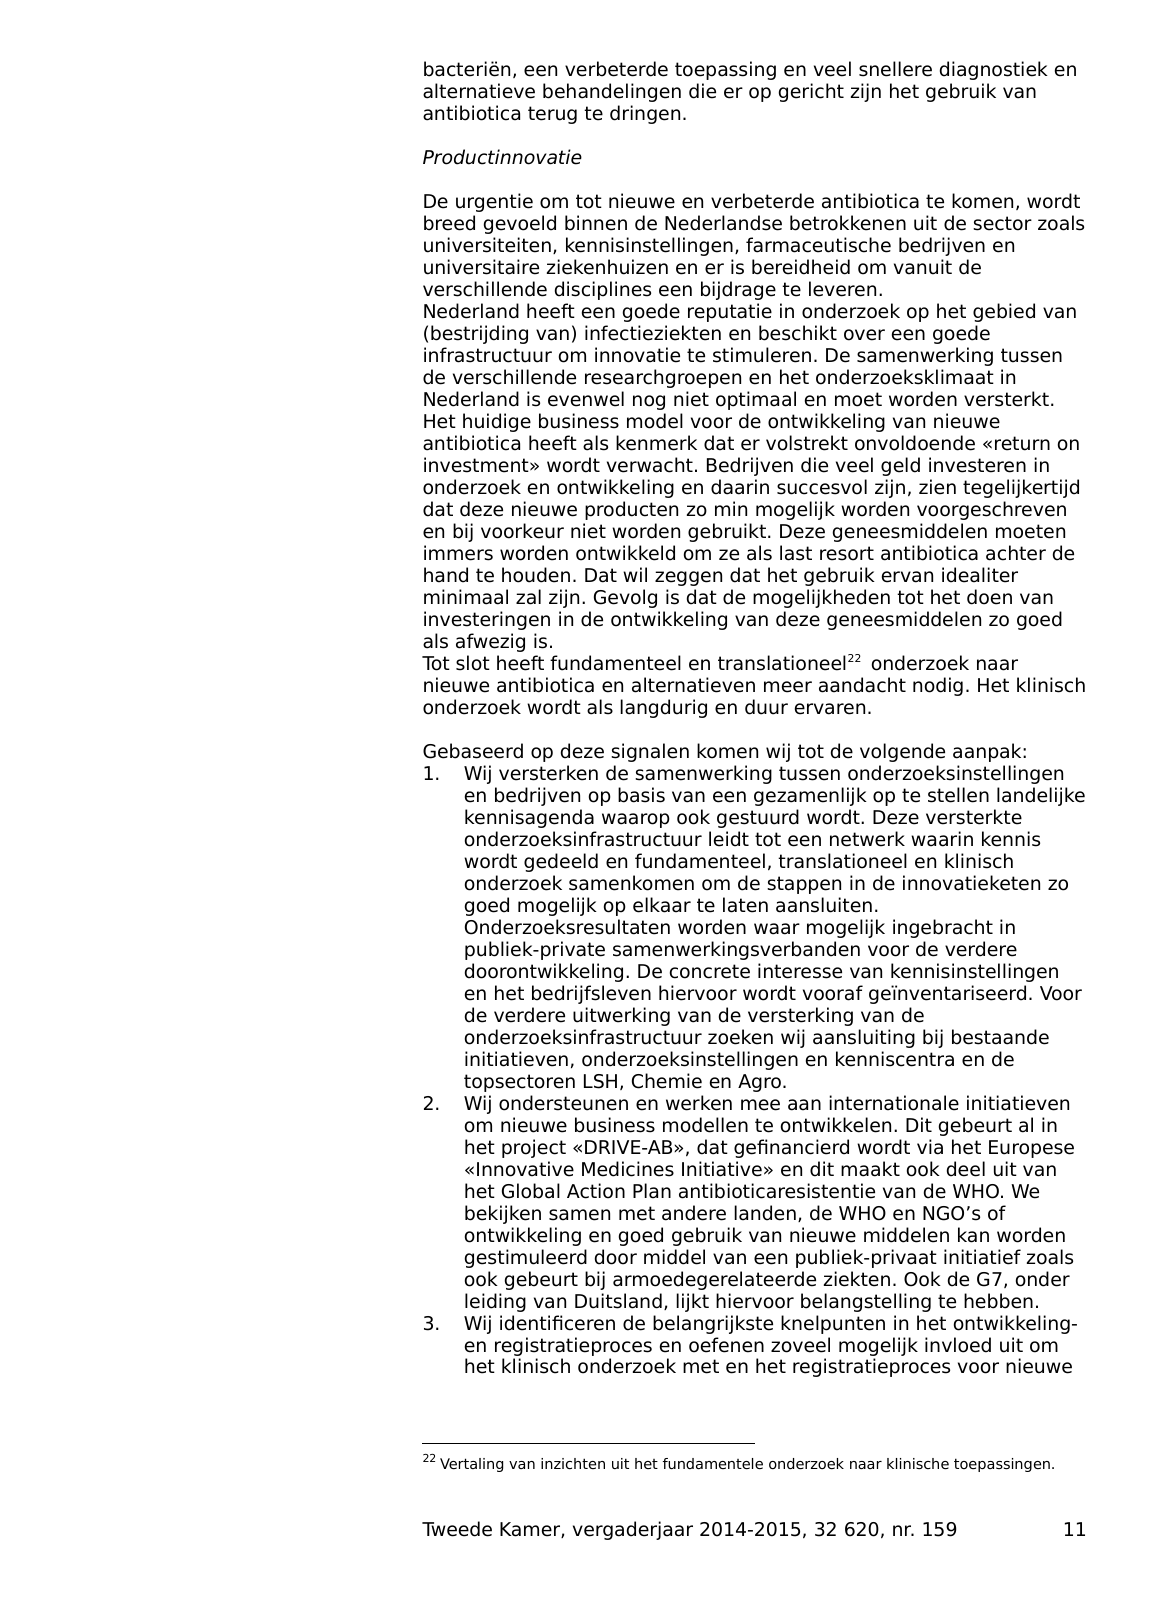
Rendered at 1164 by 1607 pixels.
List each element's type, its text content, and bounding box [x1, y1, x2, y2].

text De urgentie om tot nieuwe en verbeterde antibiotica te komen, wordt breed gevoeld binnen de Nederlandse betrokkenen uit de sector zoals universiteiten, kennisinstellingen, farmaceutische bedrijven en universitaire ziekenhuizen en er is bereidheid om vanuit de verschillende disciplines een bijdrage te leveren. [422, 191, 1087, 301]
text Vertaling van inzichten uit het fundamentele onderzoek naar klinische toepassingen. [422, 1452, 1087, 1474]
subtitle Productinnovatie [422, 147, 1087, 169]
text 3. Wij identificeren de belangrijkste knelpunten in het ontwikkeling- en registratieproces en oefenen zoveel mogelijk invloed uit om het klinisch onderzoek met en het registratieproces voor nieuwe [422, 1312, 1087, 1378]
text 1. Wij versterken de samenwerking tussen onderzoeksinstellingen en bedrijven op basis van een gezamenlijk op te stellen landelijke kennisagenda waarop ook gestuurd wordt. Deze versterkte onderzoeksinfrastructuur leidt tot een netwerk waarin kennis wordt gedeeld en fundamenteel, translationeel en klinisch onderzoek samenkomen om de stappen in de innovatieketen zo goed mogelijk op elkaar te laten aansluiten. Onderzoeksresultaten worden waar mogelijk ingebracht in publiek-private samenwerkingsverbanden voor de verdere doorontwikkeling. De concrete interesse van kennisinstellingen en het bedrijfsleven hiervoor wordt vooraf geïnventariseerd. Voor de verdere uitwerking van de versterking van de onderzoeksinfrastructuur zoeken wij aansluiting bij bestaande initiatieven, onderzoeksinstellingen en kenniscentra en de topsectoren LSH, Chemie en Agro. [422, 763, 1087, 1093]
text Tot slot heeft fundamenteel en translationeel onderzoek naar nieuwe antibiotica en alternatieven meer aandacht nodig. Het klinisch onderzoek wordt als langdurig en duur ervaren. [422, 653, 1087, 719]
text 2. Wij ondersteunen en werken mee aan internationale initiatieven om nieuwe business modellen te ontwikkelen. Dit gebeurt al in het project «DRIVE-AB», dat gefinancierd wordt via het Europese «Innovative Medicines Initiative» en dit maakt ook deel uit van het Global Action Plan antibioticaresistentie van de WHO. We bekijken samen met andere landen, de WHO en NGO’s of ontwikkeling en goed gebruik van nieuwe middelen kan worden gestimuleerd door middel van een publiek-privaat initiatief zoals ook gebeurt bij armoedegerelateerde ziekten. Ook de G7, onder leiding van Duitsland, lijkt hiervoor belangstelling te hebben. [422, 1093, 1087, 1312]
text Nederland heeft een goede reputatie in onderzoek op het gebied van (bestrijding van) infectieziekten en beschikt over een goede infrastructuur om innovatie te stimuleren. De samenwerking tussen de verschillende researchgroepen en het onderzoeksklimaat in Nederland is evenwel nog niet optimaal en moet worden versterkt. Het huidige business model voor de ontwikkeling van nieuwe antibiotica heeft als kenmerk dat er volstrekt onvoldoende «return on investment» wordt verwacht. Bedrijven die veel geld investeren in onderzoek en ontwikkeling en daarin succesvol zijn, zien tegelijkertijd dat deze nieuwe producten zo min mogelijk worden voorgeschreven en bij voorkeur niet worden gebruikt. Deze geneesmiddelen moeten immers worden ontwikkeld om ze als last resort antibiotica achter de hand te houden. Dat wil zeggen dat het gebruik ervan idealiter minimaal zal zijn. Gevolg is dat de mogelijkheden tot het doen van investeringen in de ontwikkeling van deze geneesmiddelen zo goed als afwezig is. [422, 301, 1087, 653]
text Gebaseerd op deze signalen komen wij tot de volgende aanpak: [422, 741, 1087, 763]
text bacteriën, een verbeterde toepassing en veel snellere diagnostiek en alternatieve behandelingen die er op gericht zijn het gebruik van antibiotica terug te dringen. [422, 59, 1087, 125]
